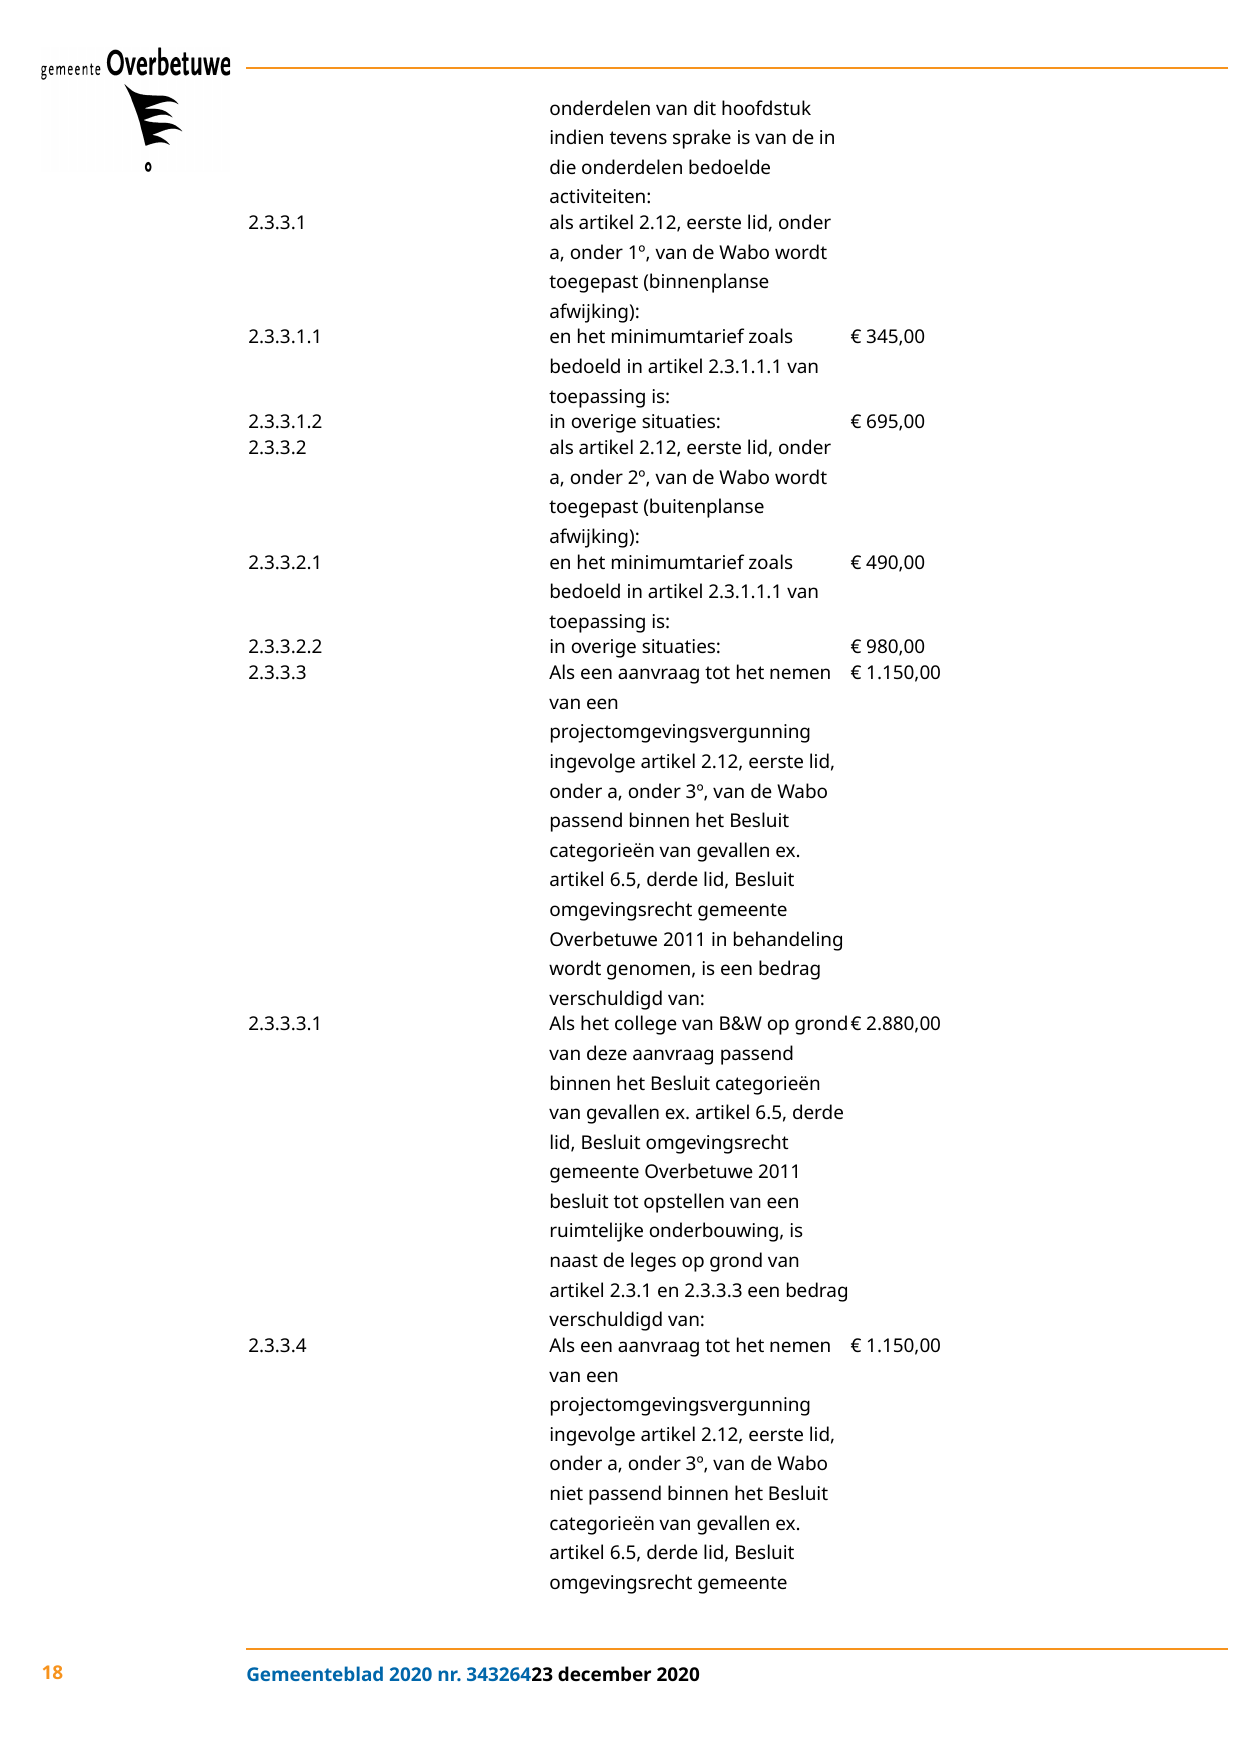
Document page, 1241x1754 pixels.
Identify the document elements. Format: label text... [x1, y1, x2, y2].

table_cell € 490,00 [850, 549, 1152, 634]
table_cell € 2.880,00 [850, 1011, 1152, 1332]
table_cell 2.3.3.3.1 [248, 1011, 549, 1332]
table_cell [850, 95, 1152, 209]
table_cell € 980,00 [850, 634, 1152, 659]
table_cell 2.3.3.3 [248, 660, 549, 1011]
table_cell 2.3.3.1.2 [248, 409, 549, 434]
table_cell € 1.150,00 [850, 660, 1152, 1011]
picture [41, 47, 231, 172]
table_cell onderdelen van dit hoofdstuk indien tevens sprake is van de in die onderdelen bedoelde activiteiten: [549, 95, 850, 209]
table_cell 2.3.3.2.2 [248, 634, 549, 659]
table_cell Als een aanvraag tot het nemen van een projectomgevingsvergunning ingevolge artikel 2.12, eerste lid, onder a, onder 3º, van de Wabo passend binnen het Besluit categorieën van gevallen ex. artikel 6.5, derde lid, Besluit omgevingsrecht gemeente Overbetuwe 2011 in behandeling wordt genomen, is een bedrag verschuldigd van: [549, 660, 850, 1011]
table_cell 2.3.3.1 [248, 209, 549, 324]
table_cell € 695,00 [850, 409, 1152, 434]
table_cell Als een aanvraag tot het nemen van een projectomgevingsvergunning ingevolge artikel 2.12, eerste lid, onder a, onder 3º, van de Wabo niet passend binnen het Besluit categorieën van gevallen ex. artikel 6.5, derde lid, Besluit omgevingsrecht gemeente [549, 1332, 850, 1594]
table_cell als artikel 2.12, eerste lid, onder a, onder 1º, van de Wabo wordt toegepast (binnenplanse afwijking): [549, 209, 850, 324]
table_cell in overige situaties: [549, 634, 850, 659]
table_cell als artikel 2.12, eerste lid, onder a, onder 2º, van de Wabo wordt toegepast (buitenplanse afwijking): [549, 434, 850, 549]
table_cell [850, 209, 1152, 324]
table_cell € 345,00 [850, 324, 1152, 409]
table_cell en het minimumtarief zoals bedoeld in artikel 2.3.1.1.1 van toepassing is: [549, 549, 850, 634]
table_cell 2.3.3.2.1 [248, 549, 549, 634]
table_cell en het minimumtarief zoals bedoeld in artikel 2.3.1.1.1 van toepassing is: [549, 324, 850, 409]
table_cell Als het college van B&W op grond van deze aanvraag passend binnen het Besluit categorieën van gevallen ex. artikel 6.5, derde lid, Besluit omgevingsrecht gemeente Overbetuwe 2011 besluit tot opstellen van een ruimtelijke onderbouwing, is naast de leges op grond van artikel 2.3.1 en 2.3.3.3 een bedrag verschuldigd van: [549, 1011, 850, 1332]
table_cell 2.3.3.2 [248, 434, 549, 549]
table_cell 2.3.3.4 [248, 1332, 549, 1594]
table_cell [248, 95, 549, 209]
table_cell 2.3.3.1.1 [248, 324, 549, 409]
table_cell in overige situaties: [549, 409, 850, 434]
table_cell [850, 434, 1152, 549]
table_cell € 1.150,00 [850, 1332, 1152, 1594]
